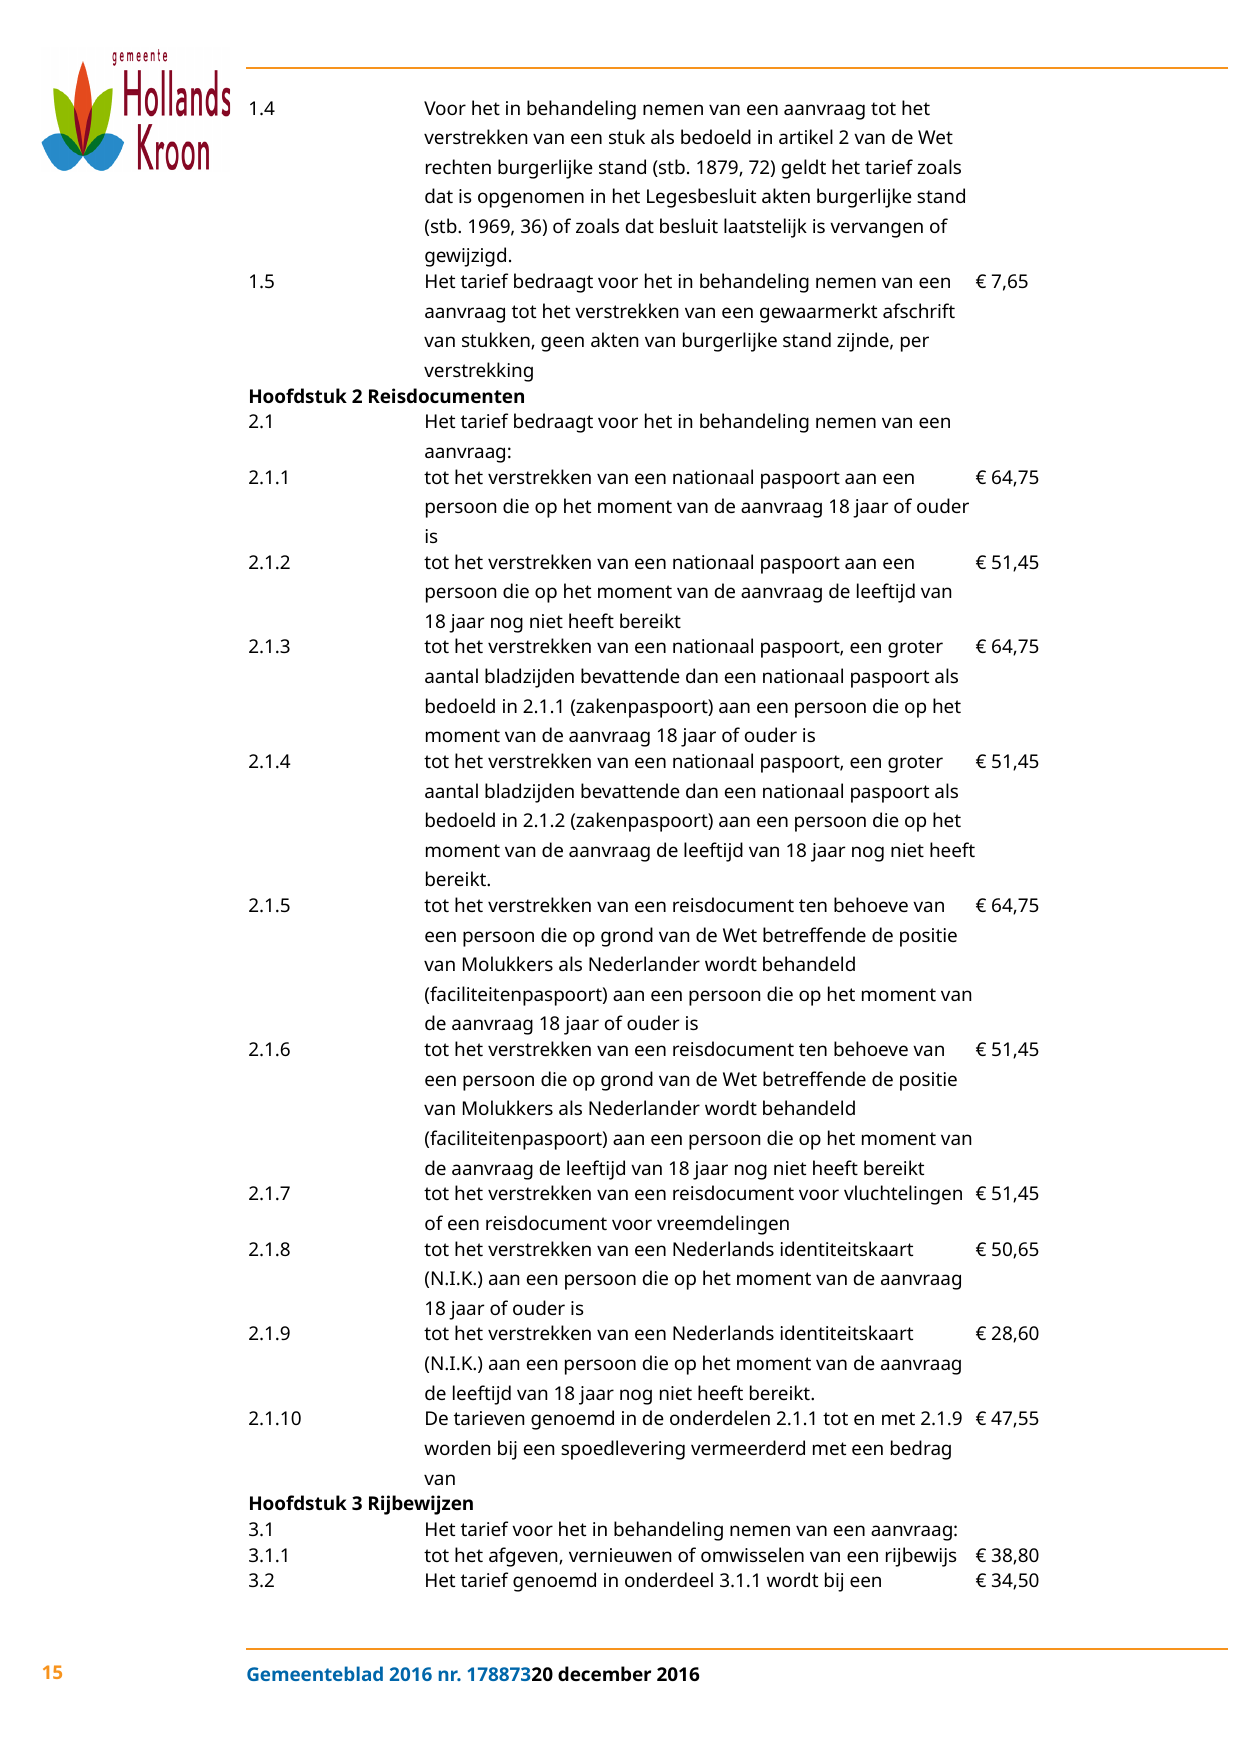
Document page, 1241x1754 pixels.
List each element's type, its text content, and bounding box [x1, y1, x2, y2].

table_cell [975, 95, 1152, 268]
table_cell 2.1.7 [248, 1180, 424, 1236]
table_cell € 28,60 [975, 1321, 1152, 1406]
table_cell Het tarief genoemd in onderdeel 3.1.1 wordt bij een [424, 1568, 975, 1593]
table_cell tot het verstrekken van een reisdocument ten behoeve van een persoon die op grond van de Wet betreffende de positie van Molukkers als Nederlander wordt behandeld (faciliteitenpaspoort) aan een persoon die op het moment van de aanvraag de leeftijd van 18 jaar nog niet heeft bereikt [424, 1036, 975, 1180]
table_cell € 51,45 [975, 748, 1152, 892]
table_cell Het tarief voor het in behandeling nemen van een aanvraag: [424, 1516, 975, 1542]
table_cell € 7,65 [975, 269, 1152, 383]
table_cell 2.1.2 [248, 549, 424, 634]
table_cell € 64,75 [975, 634, 1152, 748]
table_cell tot het verstrekken van een nationaal paspoort aan een persoon die op het moment van de aanvraag 18 jaar of ouder is [424, 464, 975, 549]
table_cell € 47,55 [975, 1406, 1152, 1490]
table_cell 2.1.4 [248, 748, 424, 892]
table_cell tot het verstrekken van een nationaal paspoort, een groter aantal bladzijden bevattende dan een nationaal paspoort als bedoeld in 2.1.1 (zakenpaspoort) aan een persoon die op het moment van de aanvraag 18 jaar of ouder is [424, 634, 975, 748]
table_cell tot het verstrekken van een reisdocument voor vluchtelingen of een reisdocument voor vreemdelingen [424, 1180, 975, 1236]
table_cell € 51,45 [975, 1180, 1152, 1236]
table_cell 1.4 [248, 95, 424, 268]
table_cell De tarieven genoemd in de onderdelen 2.1.1 tot en met 2.1.9 worden bij een spoedlevering vermeerderd met een bedrag van [424, 1406, 975, 1490]
table_cell 3.2 [248, 1568, 424, 1593]
table_cell [975, 1516, 1152, 1542]
table_cell 2.1.3 [248, 634, 424, 748]
table_cell Hoofdstuk 3 Rijbewijzen [248, 1490, 1152, 1516]
table_cell € 51,45 [975, 549, 1152, 634]
table_cell € 50,65 [975, 1236, 1152, 1321]
table_cell tot het verstrekken van een nationaal paspoort aan een persoon die op het moment van de aanvraag de leeftijd van 18 jaar nog niet heeft bereikt [424, 549, 975, 634]
table_cell [975, 409, 1152, 464]
table_cell 1.5 [248, 269, 424, 383]
table_cell 2.1.6 [248, 1036, 424, 1180]
table_cell 2.1.8 [248, 1236, 424, 1321]
table_cell Hoofdstuk 2 Reisdocumenten [248, 383, 1152, 409]
table_cell € 64,75 [975, 464, 1152, 549]
table_cell € 34,50 [975, 1568, 1152, 1593]
picture [41, 47, 231, 172]
table_cell 3.1.1 [248, 1542, 424, 1568]
table_cell 2.1.1 [248, 464, 424, 549]
table_cell € 38,80 [975, 1542, 1152, 1568]
table_cell 2.1.10 [248, 1406, 424, 1490]
table_cell Het tarief bedraagt voor het in behandeling nemen van een aanvraag tot het verstrekken van een gewaarmerkt afschrift van stukken, geen akten van burgerlijke stand zijnde, per verstrekking [424, 269, 975, 383]
table_cell 2.1.5 [248, 892, 424, 1036]
table_cell tot het verstrekken van een Nederlands identiteitskaart (N.I.K.) aan een persoon die op het moment van de aanvraag 18 jaar of ouder is [424, 1236, 975, 1321]
table_cell tot het verstrekken van een Nederlands identiteitskaart (N.I.K.) aan een persoon die op het moment van de aanvraag de leeftijd van 18 jaar nog niet heeft bereikt. [424, 1321, 975, 1406]
table_cell € 51,45 [975, 1036, 1152, 1180]
table_cell tot het verstrekken van een nationaal paspoort, een groter aantal bladzijden bevattende dan een nationaal paspoort als bedoeld in 2.1.2 (zakenpaspoort) aan een persoon die op het moment van de aanvraag de leeftijd van 18 jaar nog niet heeft bereikt. [424, 748, 975, 892]
table_cell € 64,75 [975, 892, 1152, 1036]
table_cell tot het verstrekken van een reisdocument ten behoeve van een persoon die op grond van de Wet betreffende de positie van Molukkers als Nederlander wordt behandeld (faciliteitenpaspoort) aan een persoon die op het moment van de aanvraag 18 jaar of ouder is [424, 892, 975, 1036]
table_cell 3.1 [248, 1516, 424, 1542]
table_cell 2.1 [248, 409, 424, 464]
table_cell Voor het in behandeling nemen van een aanvraag tot het verstrekken van een stuk als bedoeld in artikel 2 van de Wet rechten burgerlijke stand (stb. 1879, 72) geldt het tarief zoals dat is opgenomen in het Legesbesluit akten burgerlijke stand (stb. 1969, 36) of zoals dat besluit laatstelijk is vervangen of gewijzigd. [424, 95, 975, 268]
table_cell tot het afgeven, vernieuwen of omwisselen van een rijbewijs [424, 1542, 975, 1568]
table_cell 2.1.9 [248, 1321, 424, 1406]
table_cell Het tarief bedraagt voor het in behandeling nemen van een aanvraag: [424, 409, 975, 464]
